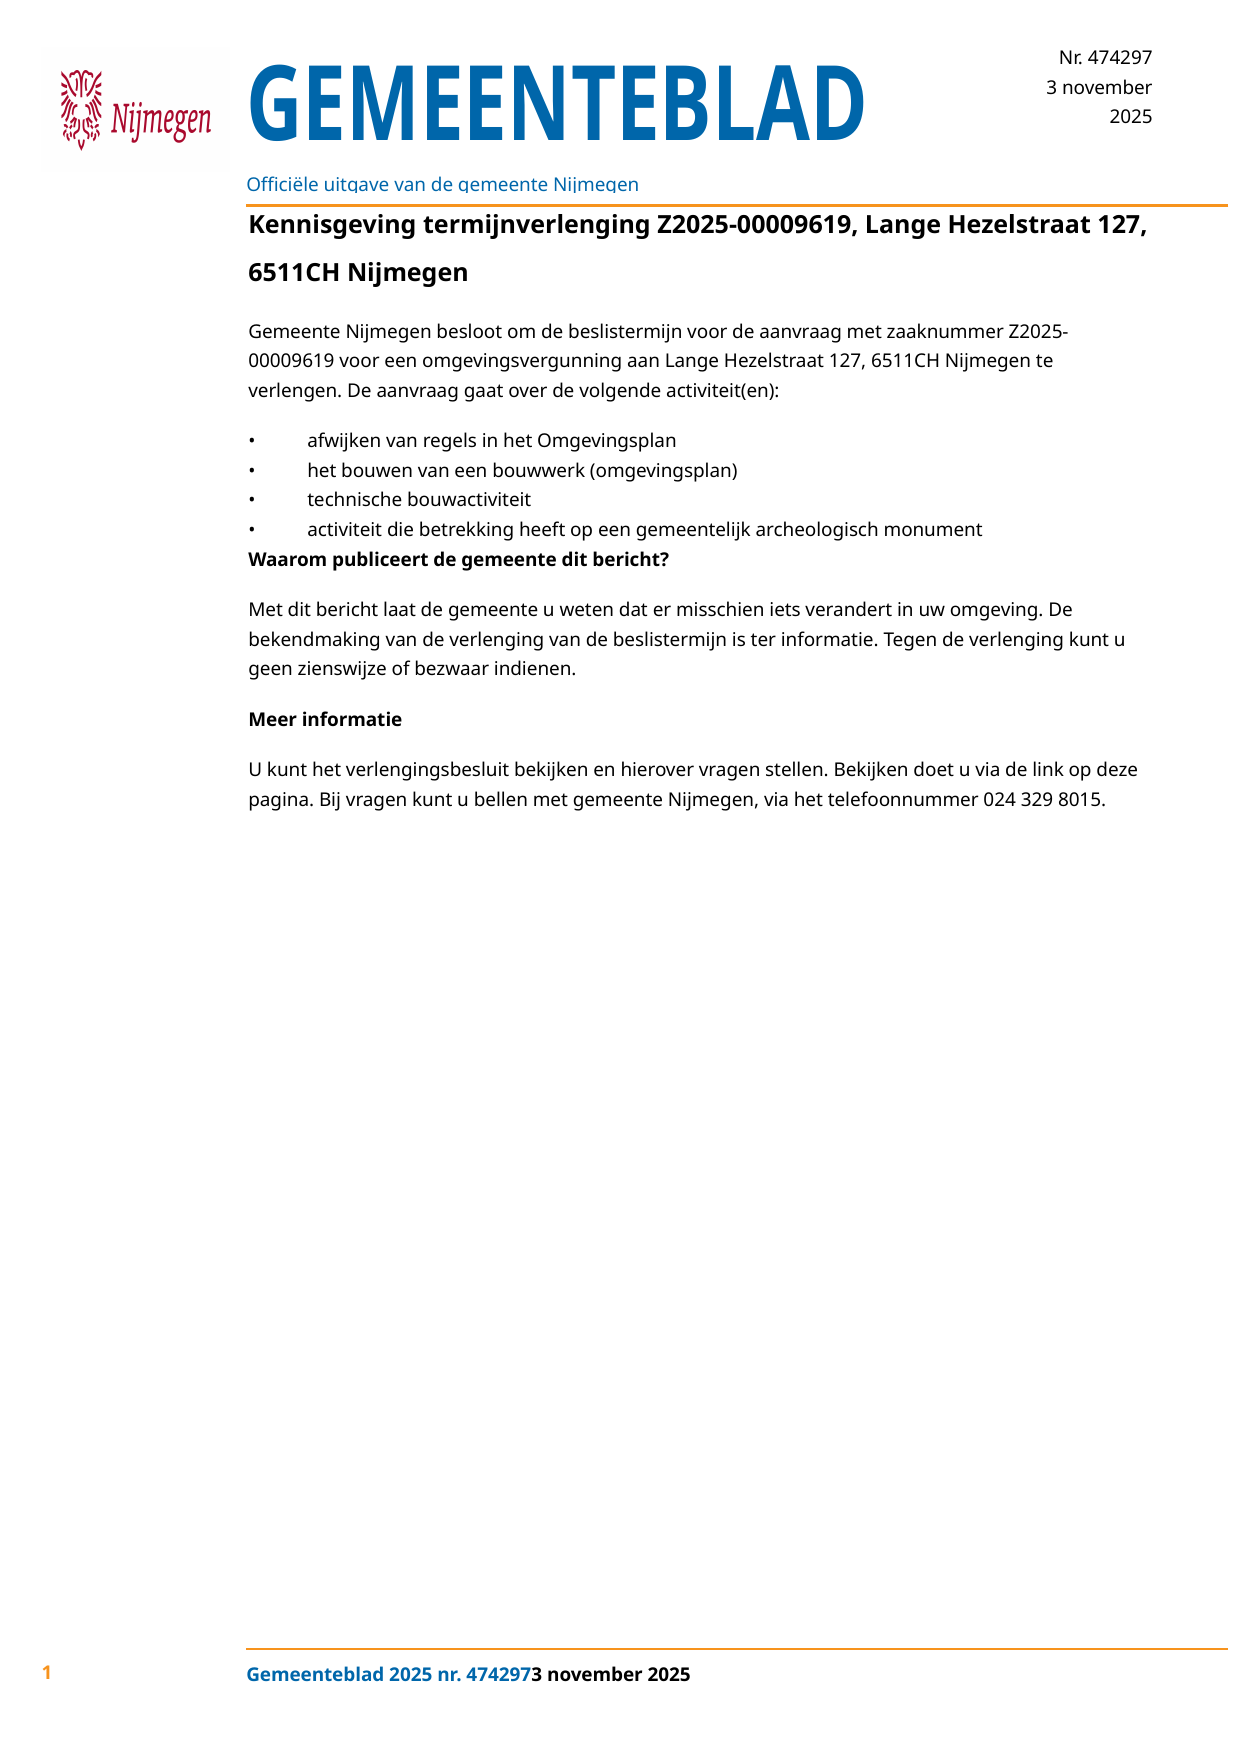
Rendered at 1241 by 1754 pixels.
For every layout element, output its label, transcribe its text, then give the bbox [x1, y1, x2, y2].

list afwijken van regels in het Omgevingsplan [248, 427, 1152, 453]
text Gemeente Nijmegen besloot om de beslistermijn voor de aanvraag met zaaknummer Z2025-00009619 voor een omgevingsvergunning aan Lange Hezelstraat 127, 6511CH Nijmegen te verlengen. De aanvraag gaat over de volgende activiteit(en): [248, 318, 1152, 403]
text Meer informatie [248, 706, 1152, 732]
list het bouwen van een bouwwerk (omgevingsplan) [248, 457, 1152, 483]
text Met dit bericht laat de gemeente u weten dat er misschien iets verandert in uw omgeving. De bekendmaking van de verlenging van de beslistermijn is ter informatie. Tegen de verlenging kunt u geen zienswijze of bezwaar indienen. [248, 596, 1152, 681]
list activiteit die betrekking heeft op een gemeentelijk archeologisch monument [248, 516, 1152, 542]
list technische bouwactiviteit [248, 487, 1152, 512]
text Waarom publiceert de gemeente dit bericht? [248, 546, 1152, 572]
text Kennisgeving termijnverlenging Z2025-00009619, Lange Hezelstraat 127, 6511CH Nijmegen [248, 207, 1152, 288]
text U kunt het verlengingsbesluit bekijken en hierover vragen stellen. Bekijken doet u via de link op deze pagina. Bij vragen kunt u bellen met gemeente Nijmegen, via het telefoonnummer 024 329 8015. [248, 756, 1152, 812]
picture [41, 47, 231, 172]
